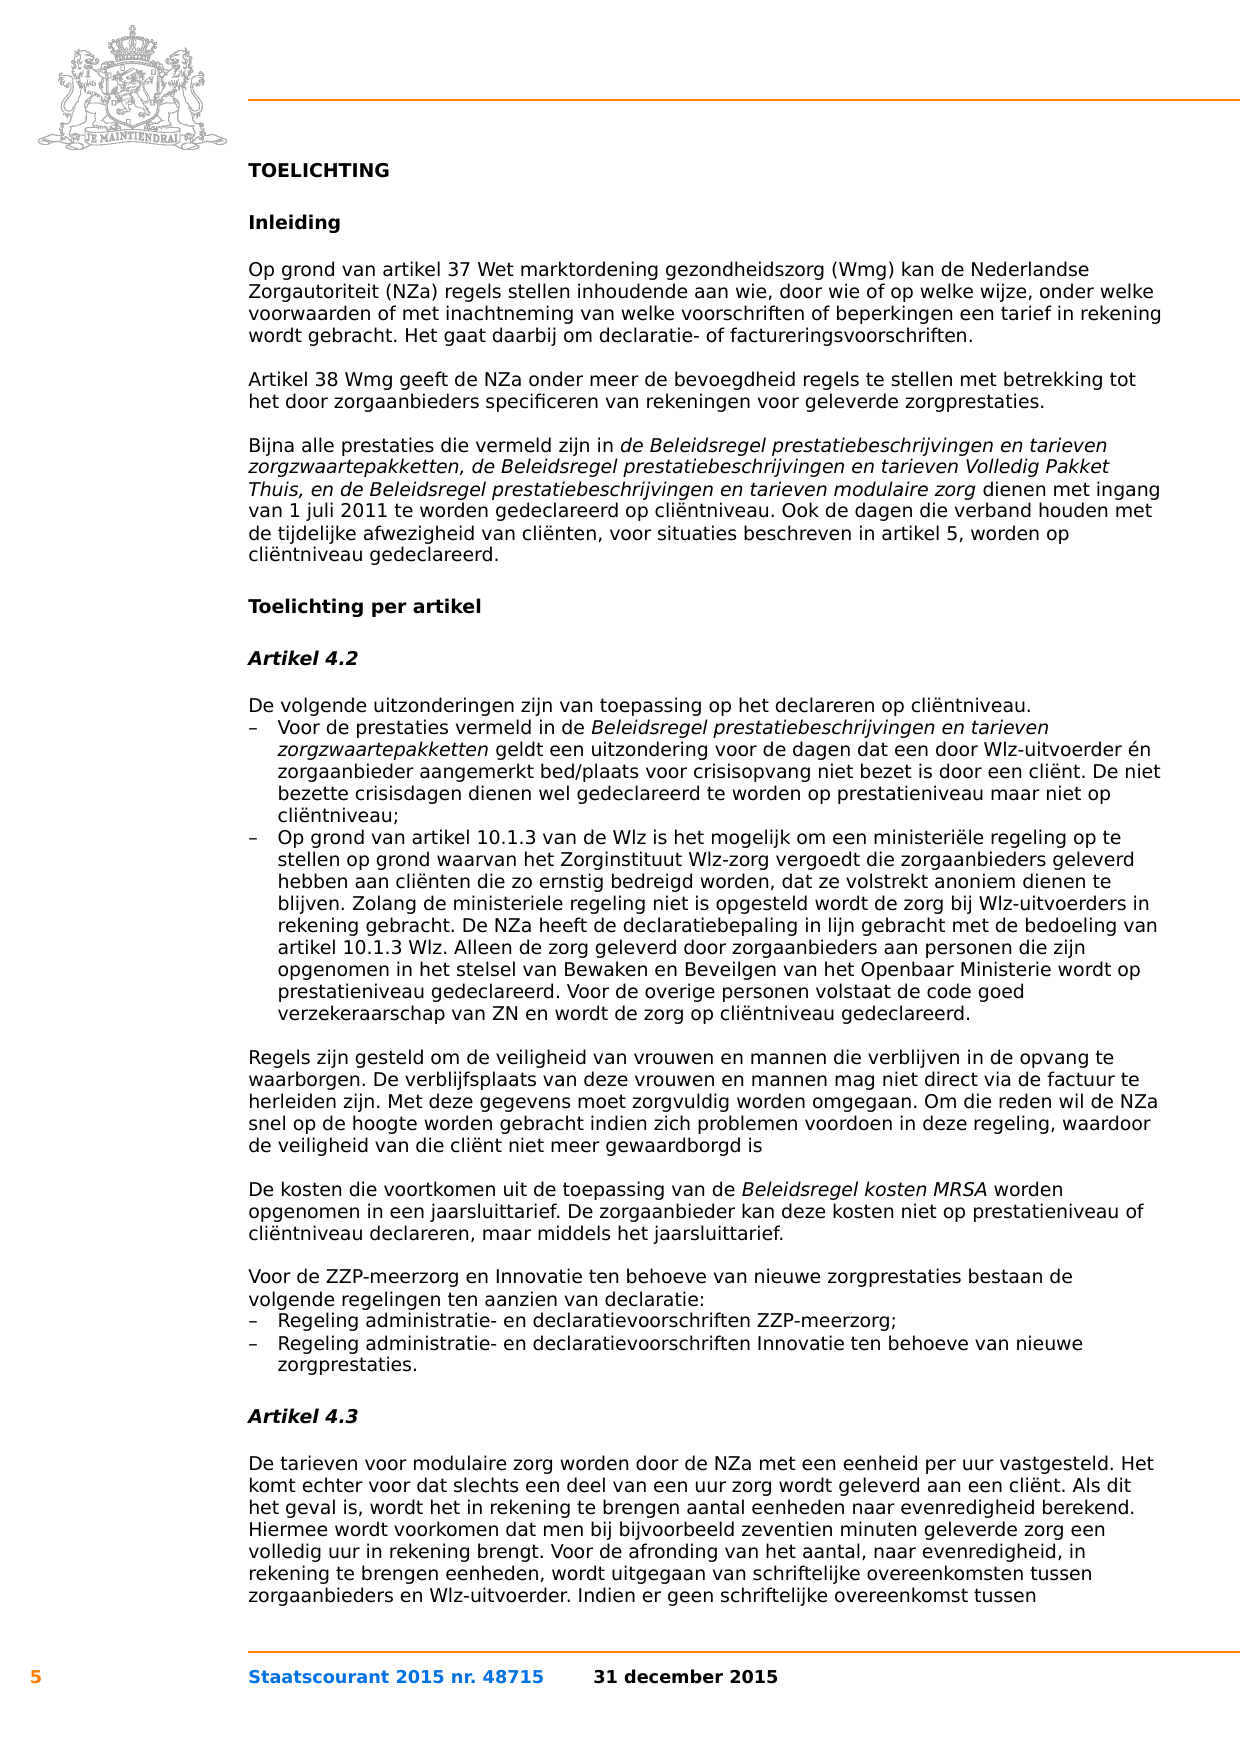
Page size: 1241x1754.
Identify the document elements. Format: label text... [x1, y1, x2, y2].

text Op grond van artikel 37 Wet marktordening gezondheidszorg (Wmg) kan de Nederlandse Zorgautoriteit (NZa) regels stellen inhoudende aan wie, door wie of op welke wijze, onder welke voorwaarden of met inachtneming van welke voorschriften of beperkingen een tarief in rekening wordt gebracht. Het gaat daarbij om declaratie- of factureringsvoorschriften. [248, 259, 1163, 347]
text – Regeling administratie- en declaratievoorschriften ZZP-meerzorg; [248, 1310, 1163, 1332]
subtitle Inleiding [248, 212, 1163, 234]
text De volgende uitzonderingen zijn van toepassing op het declareren op cliëntniveau. [248, 695, 1163, 717]
text Artikel 38 Wmg geeft de NZa onder meer de bevoegdheid regels te stellen met betrekking tot het door zorgaanbieders specificeren van rekeningen voor geleverde zorgprestaties. [248, 369, 1163, 413]
text – Regeling administratie- en declaratievoorschriften Innovatie ten behoeve van nieuwe zorgprestaties. [248, 1332, 1163, 1376]
subtitle TOELICHTING [248, 160, 1163, 182]
subtitle Artikel 4.3 [248, 1406, 1163, 1428]
subtitle Toelichting per artikel [248, 596, 1163, 618]
subtitle Artikel 4.2 [248, 648, 1163, 670]
text De tarieven voor modulaire zorg worden door de NZa met een eenheid per uur vastgesteld. Het komt echter voor dat slechts een deel van een uur zorg wordt geleverd aan een cliënt. Als dit het geval is, wordt het in rekening te brengen aantal eenheden naar evenredigheid berekend. Hiermee wordt voorkomen dat men bij bijvoorbeeld zeventien minuten geleverde zorg een volledig uur in rekening brengt. Voor de afronding van het aantal, naar evenredigheid, in rekening te brengen eenheden, wordt uitgegaan van schriftelijke overeenkomsten tussen zorgaanbieders en Wlz-uitvoerder. Indien er geen schriftelijke overeenkomst tussen [248, 1453, 1163, 1607]
text De kosten die voortkomen uit de toepassing van de Beleidsregel kosten MRSA worden opgenomen in een jaarsluittarief. De zorgaanbieder kan deze kosten niet op prestatieniveau of cliëntniveau declareren, maar middels het jaarsluittarief. [248, 1179, 1163, 1244]
text Voor de ZZP-meerzorg en Innovatie ten behoeve van nieuwe zorgprestaties bestaan de volgende regelingen ten aanzien van declaratie: [248, 1266, 1163, 1310]
picture [38, 25, 227, 150]
text Regels zijn gesteld om de veiligheid van vrouwen en mannen die verblijven in de opvang te waarborgen. De verblijfsplaats van deze vrouwen en mannen mag niet direct via de factuur te herleiden zijn. Met deze gegevens moet zorgvuldig worden omgegaan. Om die reden wil de NZa snel op de hoogte worden gebracht indien zich problemen voordoen in deze regeling, waardoor de veiligheid van die cliënt niet meer gewaardborgd is [248, 1047, 1163, 1157]
text – Op grond van artikel 10.1.3 van de Wlz is het mogelijk om een ministeriële regeling op te stellen op grond waarvan het Zorginstituut Wlz-zorg vergoedt die zorgaanbieders geleverd hebben aan cliënten die zo ernstig bedreigd worden, dat ze volstrekt anoniem dienen te blijven. Zolang de ministeriele regeling niet is opgesteld wordt de zorg bij Wlz-uitvoerders in rekening gebracht. De NZa heeft de declaratiebepaling in lijn gebracht met de bedoeling van artikel 10.1.3 Wlz. Alleen de zorg geleverd door zorgaanbieders aan personen die zijn opgenomen in het stelsel van Bewaken en Beveilgen van het Openbaar Ministerie wordt op prestatieniveau gedeclareerd. Voor de overige personen volstaat de code goed verzekeraarschap van ZN en wordt de zorg op cliëntniveau gedeclareerd. [248, 827, 1163, 1025]
text Bijna alle prestaties die vermeld zijn in de Beleidsregel prestatiebeschrijvingen en tarieven zorgzwaartepakketten, de Beleidsregel prestatiebeschrijvingen en tarieven Volledig Pakket Thuis, en de Beleidsregel prestatiebeschrijvingen en tarieven modulaire zorg dienen met ingang van 1 juli 2011 te worden gedeclareerd op cliëntniveau. Ook de dagen die verband houden met de tijdelijke afwezigheid van cliënten, voor situaties beschreven in artikel 5, worden op cliëntniveau gedeclareerd. [248, 434, 1163, 566]
text – Voor de prestaties vermeld in de Beleidsregel prestatiebeschrijvingen en tarieven zorgzwaartepakketten geldt een uitzondering voor de dagen dat een door Wlz-uitvoerder én zorgaanbieder aangemerkt bed/plaats voor crisisopvang niet bezet is door een cliënt. De niet bezette crisisdagen dienen wel gedeclareerd te worden op prestatieniveau maar niet op cliëntniveau; [248, 717, 1163, 827]
